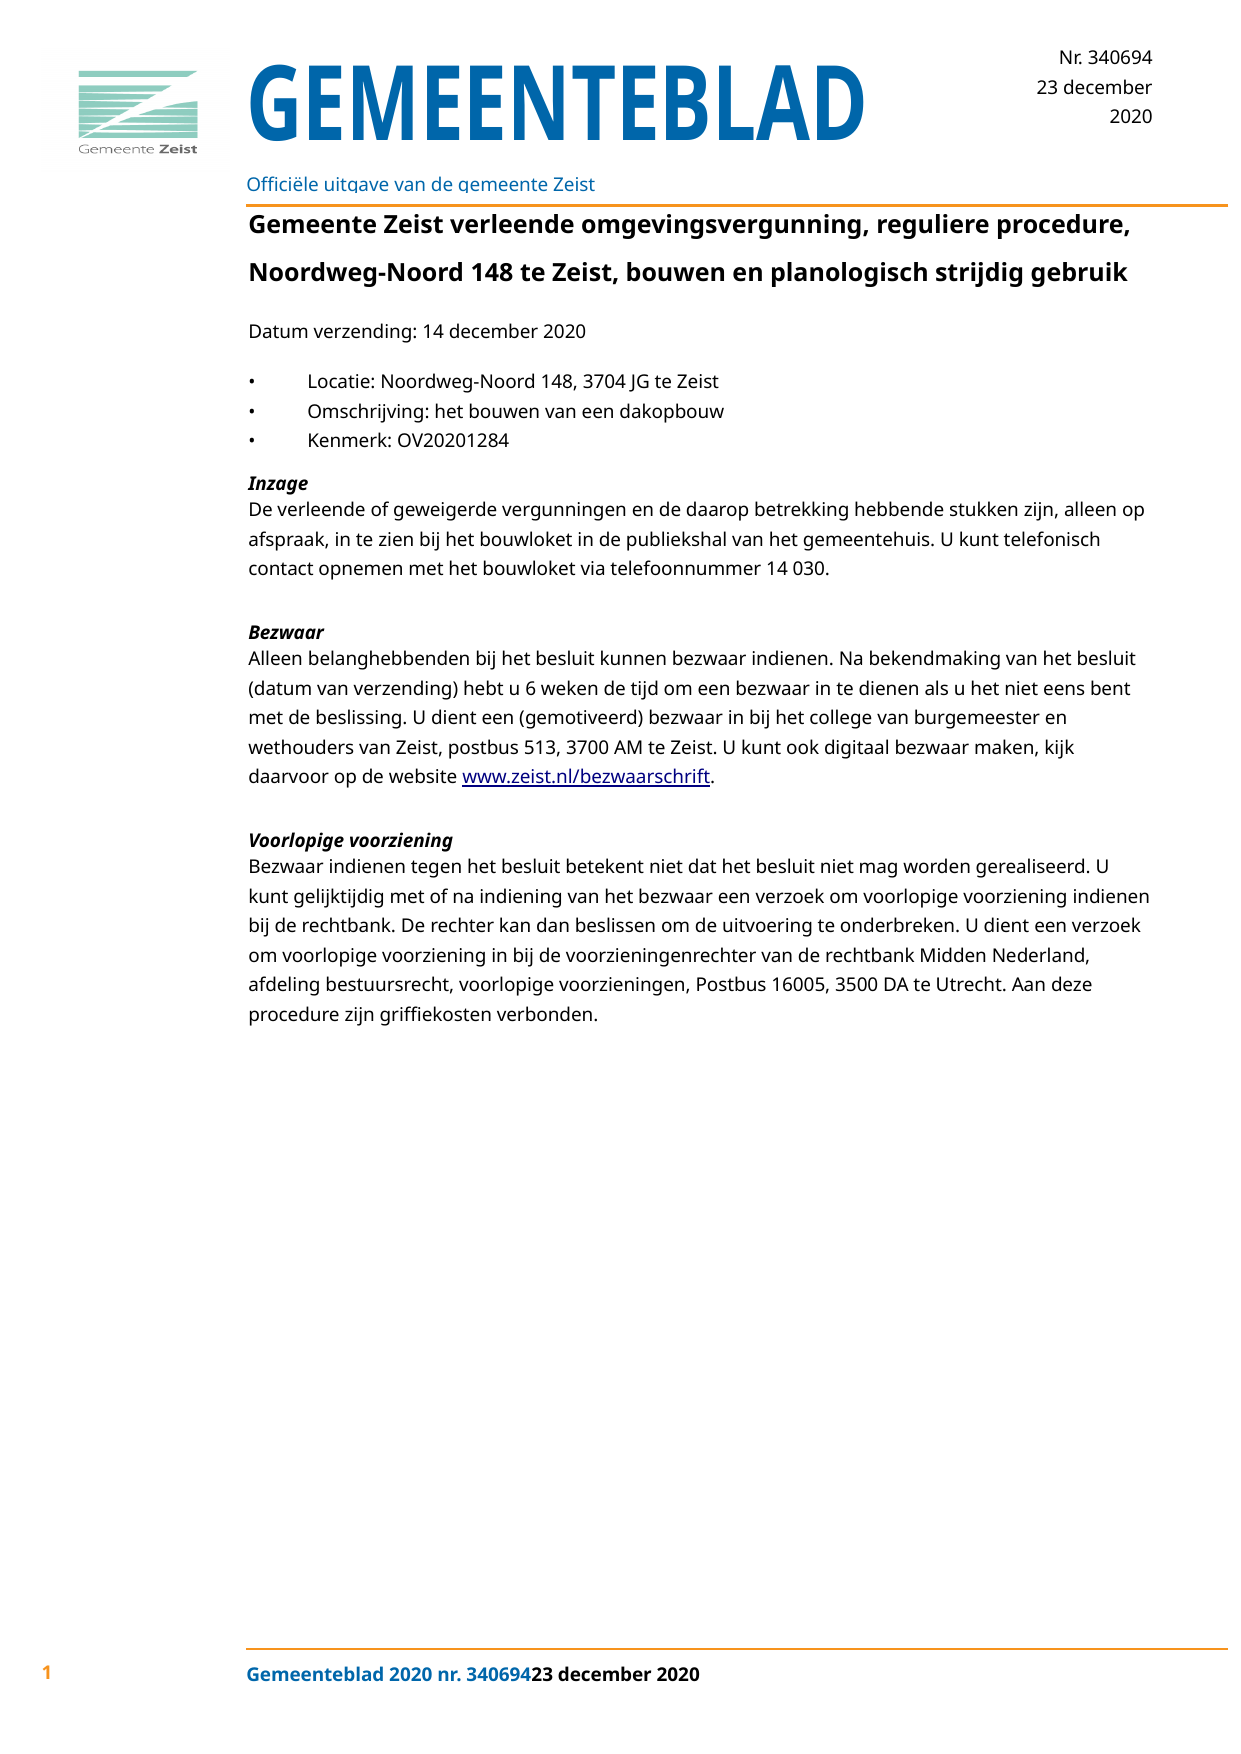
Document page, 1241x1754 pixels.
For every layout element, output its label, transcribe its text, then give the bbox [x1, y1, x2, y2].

text Alleen belanghebbenden bij het besluit kunnen bezwaar indienen. Na bekendmaking van het besluit (datum van verzending) hebt u 6 weken de tijd om een bezwaar in te dienen als u het niet eens bent met de beslissing. U dient een (gemotiveerd) bezwaar in bij het college van burgemeester en wethouders van Zeist, postbus 513, 3700 AM te Zeist. U kunt ook digitaal bezwaar maken, kijk daarvoor op de website www.zeist.nl/bezwaarschrift. [248, 645, 1152, 789]
list Omschrijving: het bouwen van een dakopbouw [248, 398, 1152, 424]
text De verleende of geweigerde vergunningen en de daarop betrekking hebbende stukken zijn, alleen op afspraak, in te zien bij het bouwloket in de publiekshal van het gemeentehuis. U kunt telefonisch contact opnemen met het bouwloket via telefoonnummer 14 030. [248, 496, 1152, 581]
text Bezwaar [248, 619, 1152, 645]
list Locatie: Noordweg-Noord 148, 3704 JG te Zeist [248, 368, 1152, 394]
list Kenmerk: OV20201284 [248, 427, 1152, 453]
text Inzage [248, 471, 1152, 496]
picture [41, 47, 231, 172]
text Bezwaar indienen tegen het besluit betekent niet dat het besluit niet mag worden gerealiseerd. U kunt gelijktijdig met of na indiening van het bezwaar een verzoek om voorlopige voorziening indienen bij de rechtbank. De rechter kan dan beslissen om de uitvoering te onderbreken. U dient een verzoek om voorlopige voorziening in bij de voorzieningenrechter van de rechtbank Midden Nederland, afdeling bestuursrecht, voorlopige voorzieningen, Postbus 16005, 3500 DA te Utrecht. Aan deze procedure zijn griffiekosten verbonden. [248, 853, 1152, 1027]
text Datum verzending: 14 december 2020 [248, 318, 1152, 344]
text Gemeente Zeist verleende omgevingsvergunning, reguliere procedure, Noordweg-Noord 148 te Zeist, bouwen en planologisch strijdig gebruik [248, 207, 1152, 288]
text Voorlopige voorziening [248, 827, 1152, 853]
